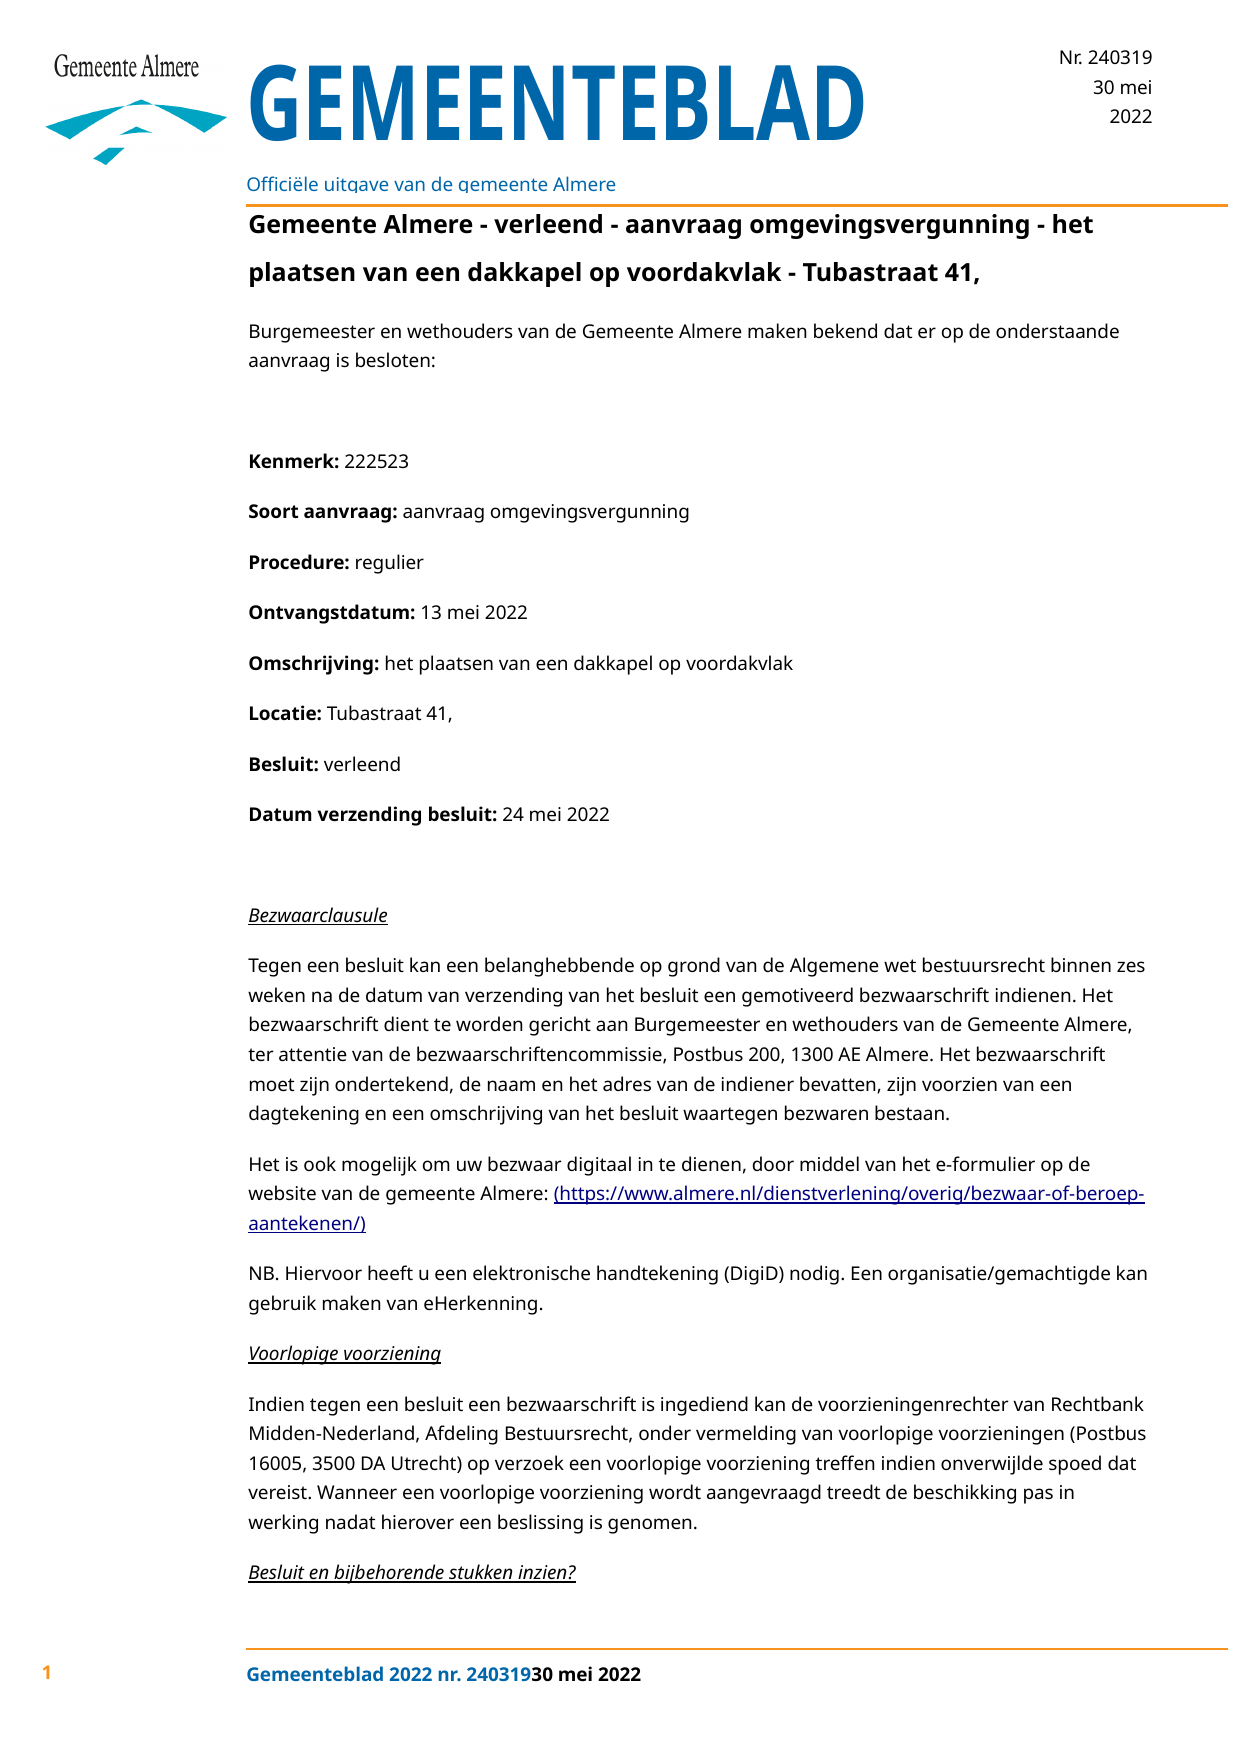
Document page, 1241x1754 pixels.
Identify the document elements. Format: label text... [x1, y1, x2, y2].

text Ontvangstdatum: 13 mei 2022 [248, 599, 1152, 625]
text Burgemeester en wethouders van de Gemeente Almere maken bekend dat er op de onderstaande aanvraag is besloten: [248, 318, 1152, 373]
text Soort aanvraag: aanvraag omgevingsvergunning [248, 499, 1152, 524]
text NB. Hiervoor heeft u een elektronische handtekening (DigiD) nodig. Een organisatie/gemachtigde kan gebruik maken van eHerkenning. [248, 1260, 1152, 1316]
text Kenmerk: 222523 [248, 448, 1152, 474]
text Het is ook mogelijk om uw bezwaar digitaal in te dienen, door middel van het e-formulier op de website van de gemeente Almere: (https://www.almere.nl/dienstverlening/overig/bezwaar-of-beroep-aantekenen/) [248, 1151, 1152, 1236]
text Tegen een besluit kan een belanghebbende op grond van de Algemene wet bestuursrecht binnen zes weken na de datum van verzending van het besluit een gemotiveerd bezwaarschrift indienen. Het bezwaarschrift dient te worden gericht aan Burgemeester en wethouders van de Gemeente Almere, ter attentie van de bezwaarschriftencommissie, Postbus 200, 1300 AE Almere. Het bezwaarschrift moet zijn ondertekend, de naam en het adres van de indiener bevatten, zijn voorzien van een dagtekening en een omschrijving van het besluit waartegen bezwaren bestaan. [248, 952, 1152, 1126]
text Besluit en bijbehorende stukken inzien? [248, 1559, 1152, 1585]
text Omschrijving: het plaatsen van een dakkapel op voordakvlak [248, 650, 1152, 676]
text Gemeente Almere - verleend - aanvraag omgevingsvergunning - het plaatsen van een dakkapel op voordakvlak - Tubastraat 41, [248, 207, 1152, 288]
text Datum verzending besluit: 24 mei 2022 [248, 801, 1152, 827]
text Besluit: verleend [248, 751, 1152, 777]
text Indien tegen een besluit een bezwaarschrift is ingediend kan de voorzieningenrechter van Rechtbank Midden-Nederland, Afdeling Bestuursrecht, onder vermelding van voorlopige voorzieningen (Postbus 16005, 3500 DA Utrecht) op verzoek een voorlopige voorziening treffen indien onverwijlde spoed dat vereist. Wanneer een voorlopige voorziening wordt aangevraagd treedt de beschikking pas in werking nadat hierover een beslissing is genomen. [248, 1391, 1152, 1535]
text Locatie: Tubastraat 41, [248, 700, 1152, 726]
text Procedure: regulier [248, 549, 1152, 575]
picture [41, 47, 231, 172]
text Voorlopige voorziening [248, 1340, 1152, 1366]
text Bezwaarclausule [248, 902, 1152, 928]
